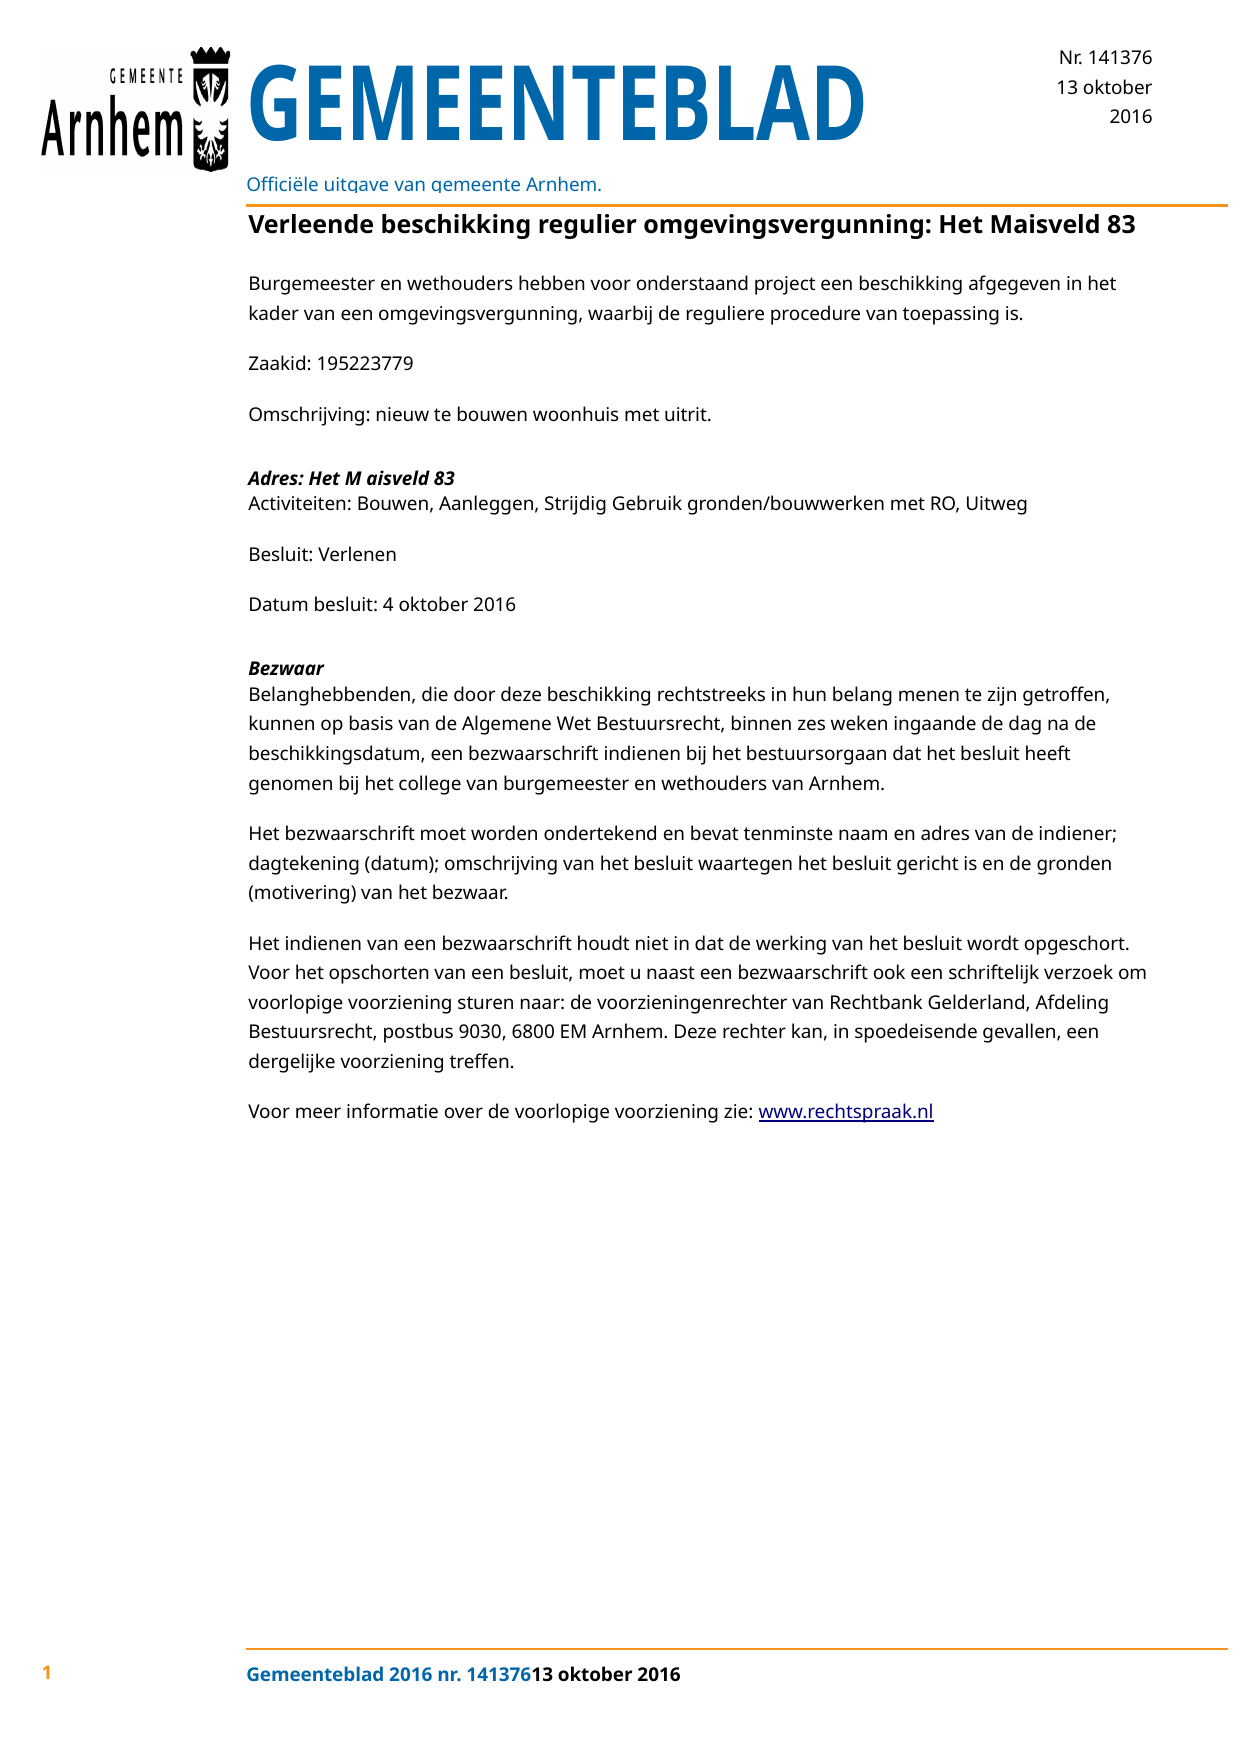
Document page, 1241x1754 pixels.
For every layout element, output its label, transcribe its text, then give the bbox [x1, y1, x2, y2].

text Het indienen van een bezwaarschrift houdt niet in dat de werking van het besluit wordt opgeschort. Voor het opschorten van een besluit, moet u naast een bezwaarschrift ook een schriftelijk verzoek om voorlopige voorziening sturen naar: de voorzieningenrechter van Rechtbank Gelderland, Afdeling Bestuursrecht, postbus 9030, 6800 EM Arnhem. Deze rechter kan, in spoedeisende gevallen, een dergelijke voorziening treffen. [248, 930, 1152, 1074]
text Zaakid: 195223779 [248, 350, 1152, 376]
text Activiteiten: Bouwen, Aanleggen, Strijdig Gebruik gronden/bouwwerken met RO, Uitweg [248, 490, 1152, 516]
text Belanghebbenden, die door deze beschikking rechtstreeks in hun belang menen te zijn getroffen, kunnen op basis van de Algemene Wet Bestuursrecht, binnen zes weken ingaande de dag na de beschikkingsdatum, een bezwaarschrift indienen bij het bestuursorgaan dat het besluit heeft genomen bij het college van burgemeester en wethouders van Arnhem. [248, 681, 1152, 795]
text Het bezwaarschrift moet worden ondertekend en bevat tenminste naam en adres van de indiener; dagtekening (datum); omschrijving van het besluit waartegen het besluit gericht is en de gronden (motivering) van het bezwaar. [248, 820, 1152, 905]
text Datum besluit: 4 oktober 2016 [248, 591, 1152, 617]
text Besluit: Verlenen [248, 541, 1152, 567]
text Bezwaar [248, 655, 1152, 681]
text Burgemeester en wethouders hebben voor onderstaand project een beschikking afgegeven in het kader van een omgevingsvergunning, waarbij de reguliere procedure van toepassing is. [248, 270, 1152, 326]
picture [41, 47, 231, 172]
text Voor meer informatie over de voorlopige voorziening zie: www.rechtspraak.nl [248, 1098, 1152, 1124]
text Verleende beschikking regulier omgevingsvergunning: Het Maisveld 83 [248, 207, 1152, 241]
text Adres: Het M aisveld 83 [248, 465, 1152, 490]
text Omschrijving: nieuw te bouwen woonhuis met uitrit. [248, 401, 1152, 426]
